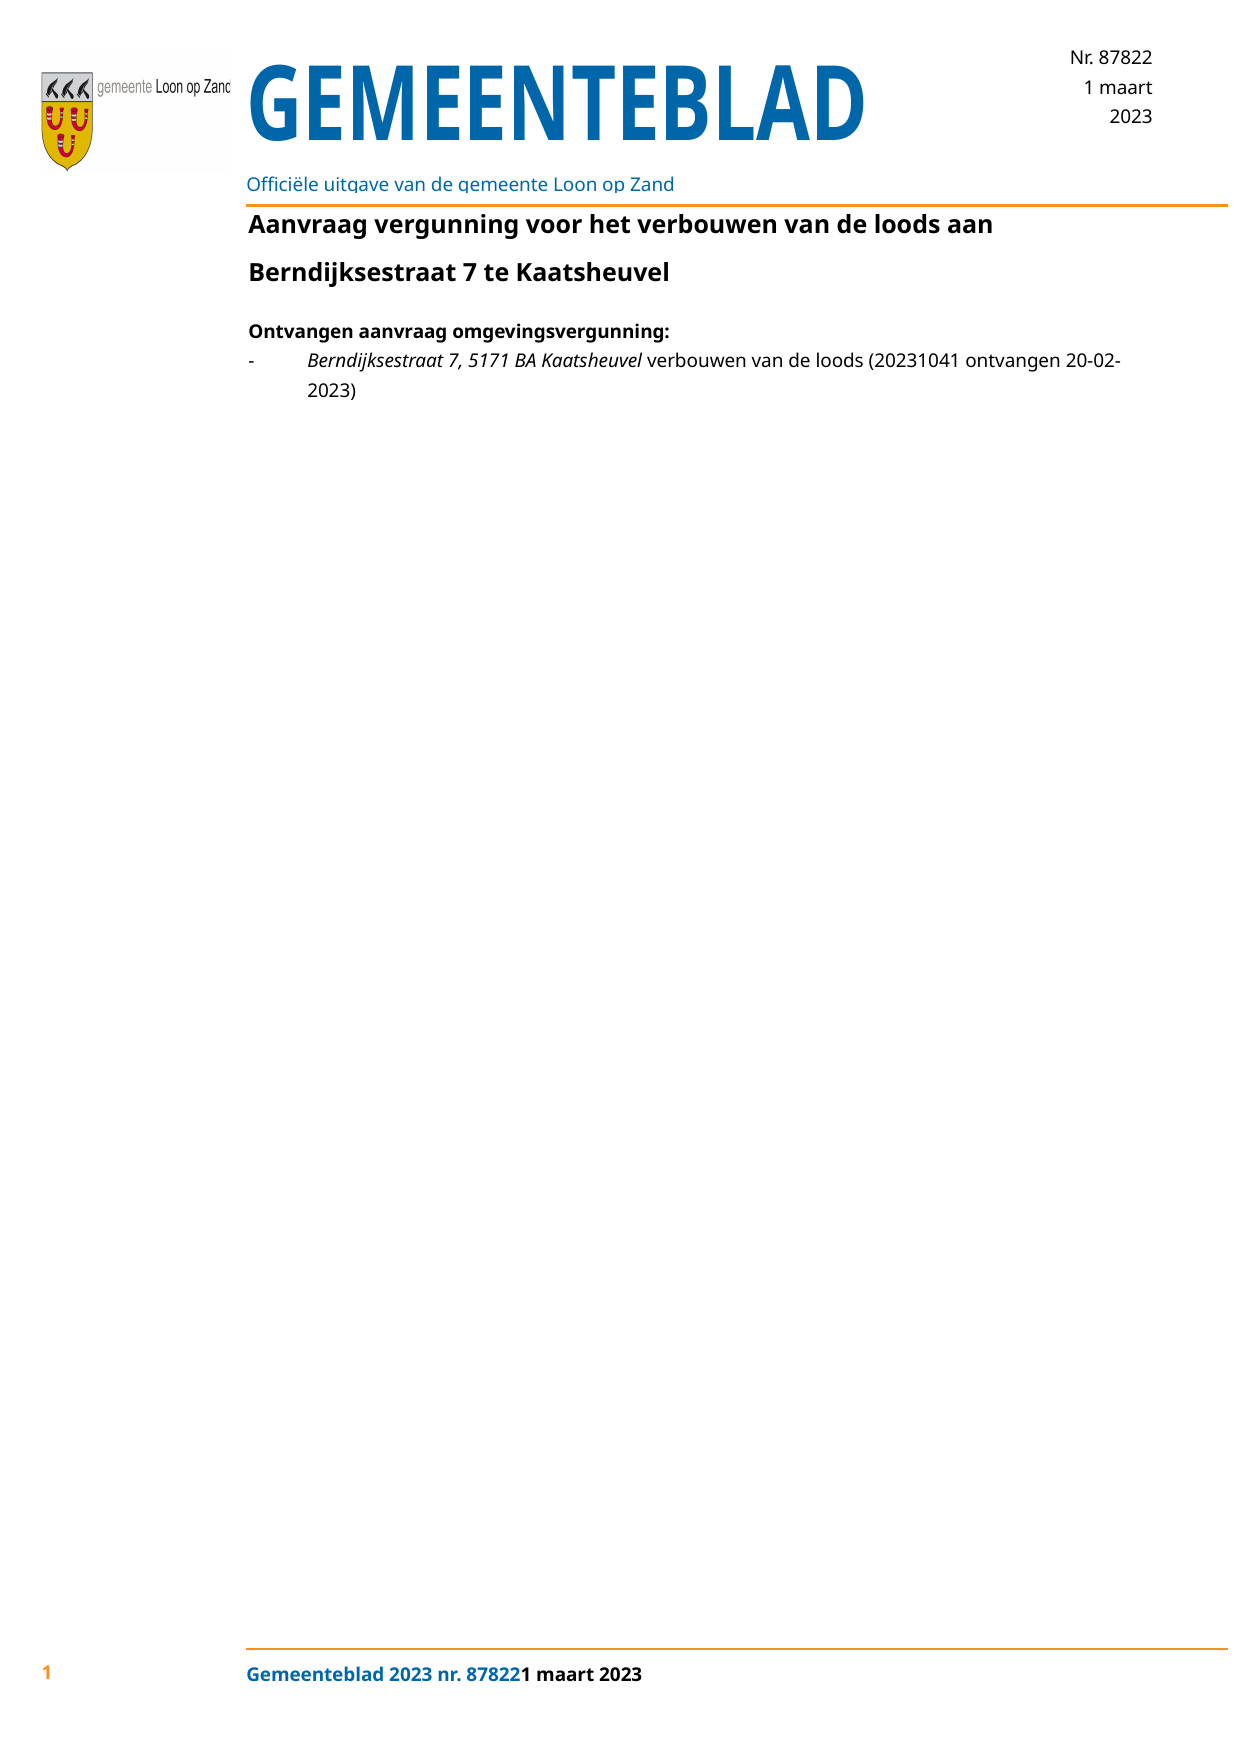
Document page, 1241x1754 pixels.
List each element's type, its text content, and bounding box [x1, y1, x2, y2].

text Aanvraag vergunning voor het verbouwen van de loods aan Berndijksestraat 7 te Kaatsheuvel [248, 207, 1152, 288]
picture [41, 47, 231, 172]
list Berndijksestraat 7, 5171 BA Kaatsheuvel verbouwen van de loods (20231041 ontvangen 20-02-2023) [248, 347, 1152, 403]
text Ontvangen aanvraag omgevingsvergunning: [248, 318, 1152, 344]
